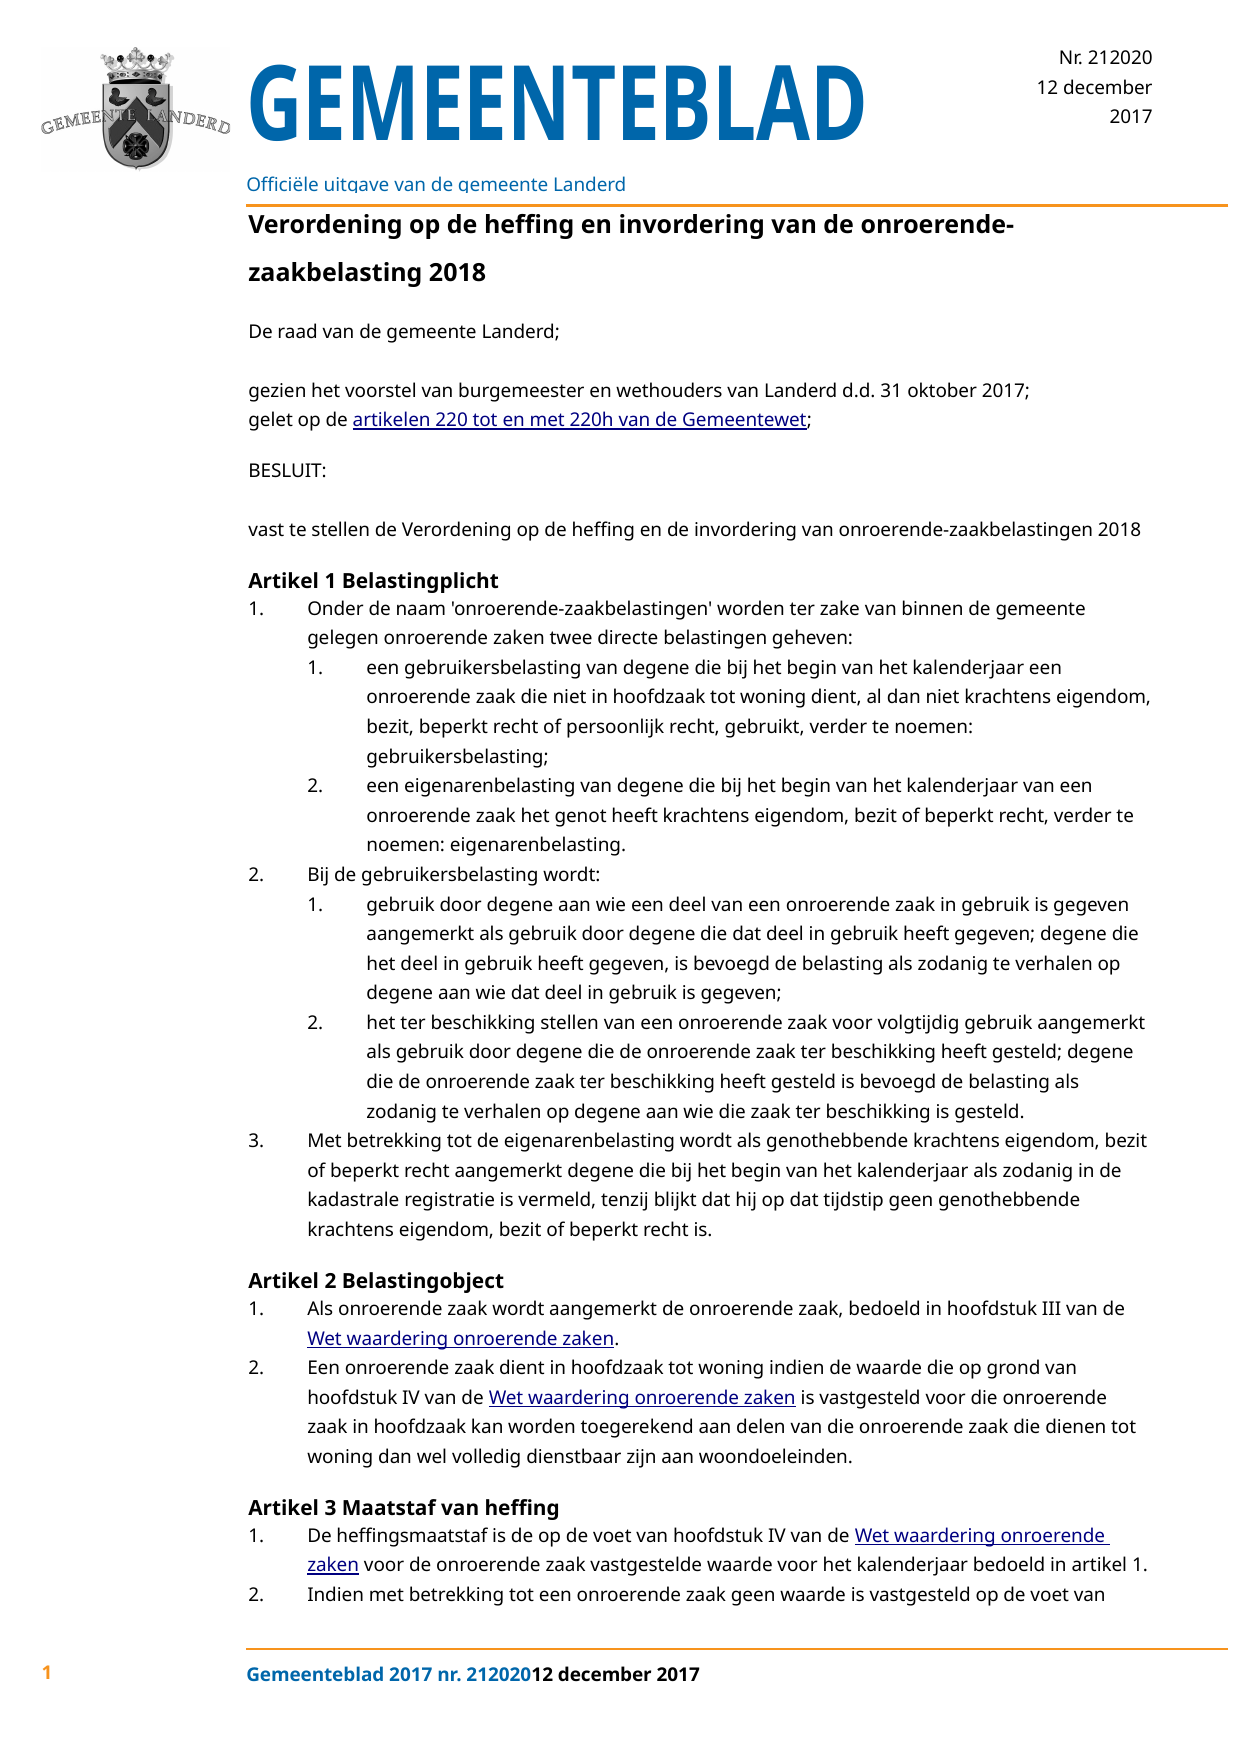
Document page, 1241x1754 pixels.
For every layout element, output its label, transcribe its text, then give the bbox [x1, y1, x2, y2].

text vast te stellen de Verordening op de heffing en de invordering van onroerende-zaakbelastingen 2018 [248, 516, 1152, 542]
picture [41, 47, 231, 172]
list een eigenarenbelasting van degene die bij het begin van het kalenderjaar van een onroerende zaak het genot heeft krachtens eigendom, bezit of beperkt recht, verder te noemen: eigenarenbelasting. [307, 772, 1152, 857]
text Verordening op de heffing en invordering van de onroerende-zaakbelasting 2018 [248, 207, 1152, 288]
list Als onroerende zaak wordt aangemerkt de onroerende zaak, bedoeld in hoofdstuk III van de Wet waardering onroerende zaken. [248, 1295, 1152, 1350]
list Een onroerende zaak dient in hoofdzaak tot woning indien de waarde die op grond van hoofdstuk IV van de Wet waardering onroerende zaken is vastgesteld voor die onroerende zaak in hoofdzaak kan worden toegerekend aan delen van die onroerende zaak die dienen tot woning dan wel volledig dienstbaar zijn aan woondoeleinden. [248, 1354, 1152, 1469]
list Indien met betrekking tot een onroerende zaak geen waarde is vastgesteld op de voet van [248, 1581, 1152, 1607]
text gezien het voorstel van burgemeester en wethouders van Landerd d.d. 31 oktober 2017; [248, 377, 1152, 403]
list Bij de gebruikersbelasting wordt: [248, 861, 1152, 887]
text De raad van de gemeente Landerd; [248, 318, 1152, 344]
text gelet op de artikelen 220 tot en met 220h van de Gemeentewet; [248, 407, 1152, 432]
list gebruik door degene aan wie een deel van een onroerende zaak in gebruik is gegeven aangemerkt als gebruik door degene die dat deel in gebruik heeft gegeven; degene die het deel in gebruik heeft gegeven, is bevoegd de belasting als zodanig te verhalen op degene aan wie dat deel in gebruik is gegeven; [307, 891, 1152, 1005]
text Artikel 3 Maatstaf van heffing [248, 1493, 1152, 1522]
text Artikel 1 Belastingplicht [248, 567, 1152, 595]
list het ter beschikking stellen van een onroerende zaak voor volgtijdig gebruik aangemerkt als gebruik door degene die de onroerende zaak ter beschikking heeft gesteld; degene die de onroerende zaak ter beschikking heeft gesteld is bevoegd de belasting als zodanig te verhalen op degene aan wie die zaak ter beschikking is gesteld. [307, 1009, 1152, 1124]
list een gebruikersbelasting van degene die bij het begin van het kalenderjaar een onroerende zaak die niet in hoofdzaak tot woning dient, al dan niet krachtens eigendom, bezit, beperkt recht of persoonlijk recht, gebruikt, verder te noemen: gebruikersbelasting; [307, 654, 1152, 769]
list Met betrekking tot de eigenarenbelasting wordt als genothebbende krachtens eigendom, bezit of beperkt recht aangemerkt degene die bij het begin van het kalenderjaar als zodanig in de kadastrale registratie is vermeld, tenzij blijkt dat hij op dat tijdstip geen genothebbende krachtens eigendom, bezit of beperkt recht is. [248, 1127, 1152, 1242]
list Onder de naam 'onroerende-zaakbelastingen' worden ter zake van binnen de gemeente gelegen onroerende zaken twee directe belastingen geheven: [248, 595, 1152, 650]
text BESLUIT: [248, 457, 1152, 483]
text Artikel 2 Belastingobject [248, 1267, 1152, 1295]
list De heffingsmaatstaf is de op de voet van hoofdstuk IV van de Wet waardering onroerende zaken voor de onroerende zaak vastgestelde waarde voor het kalenderjaar bedoeld in artikel 1. [248, 1522, 1152, 1577]
